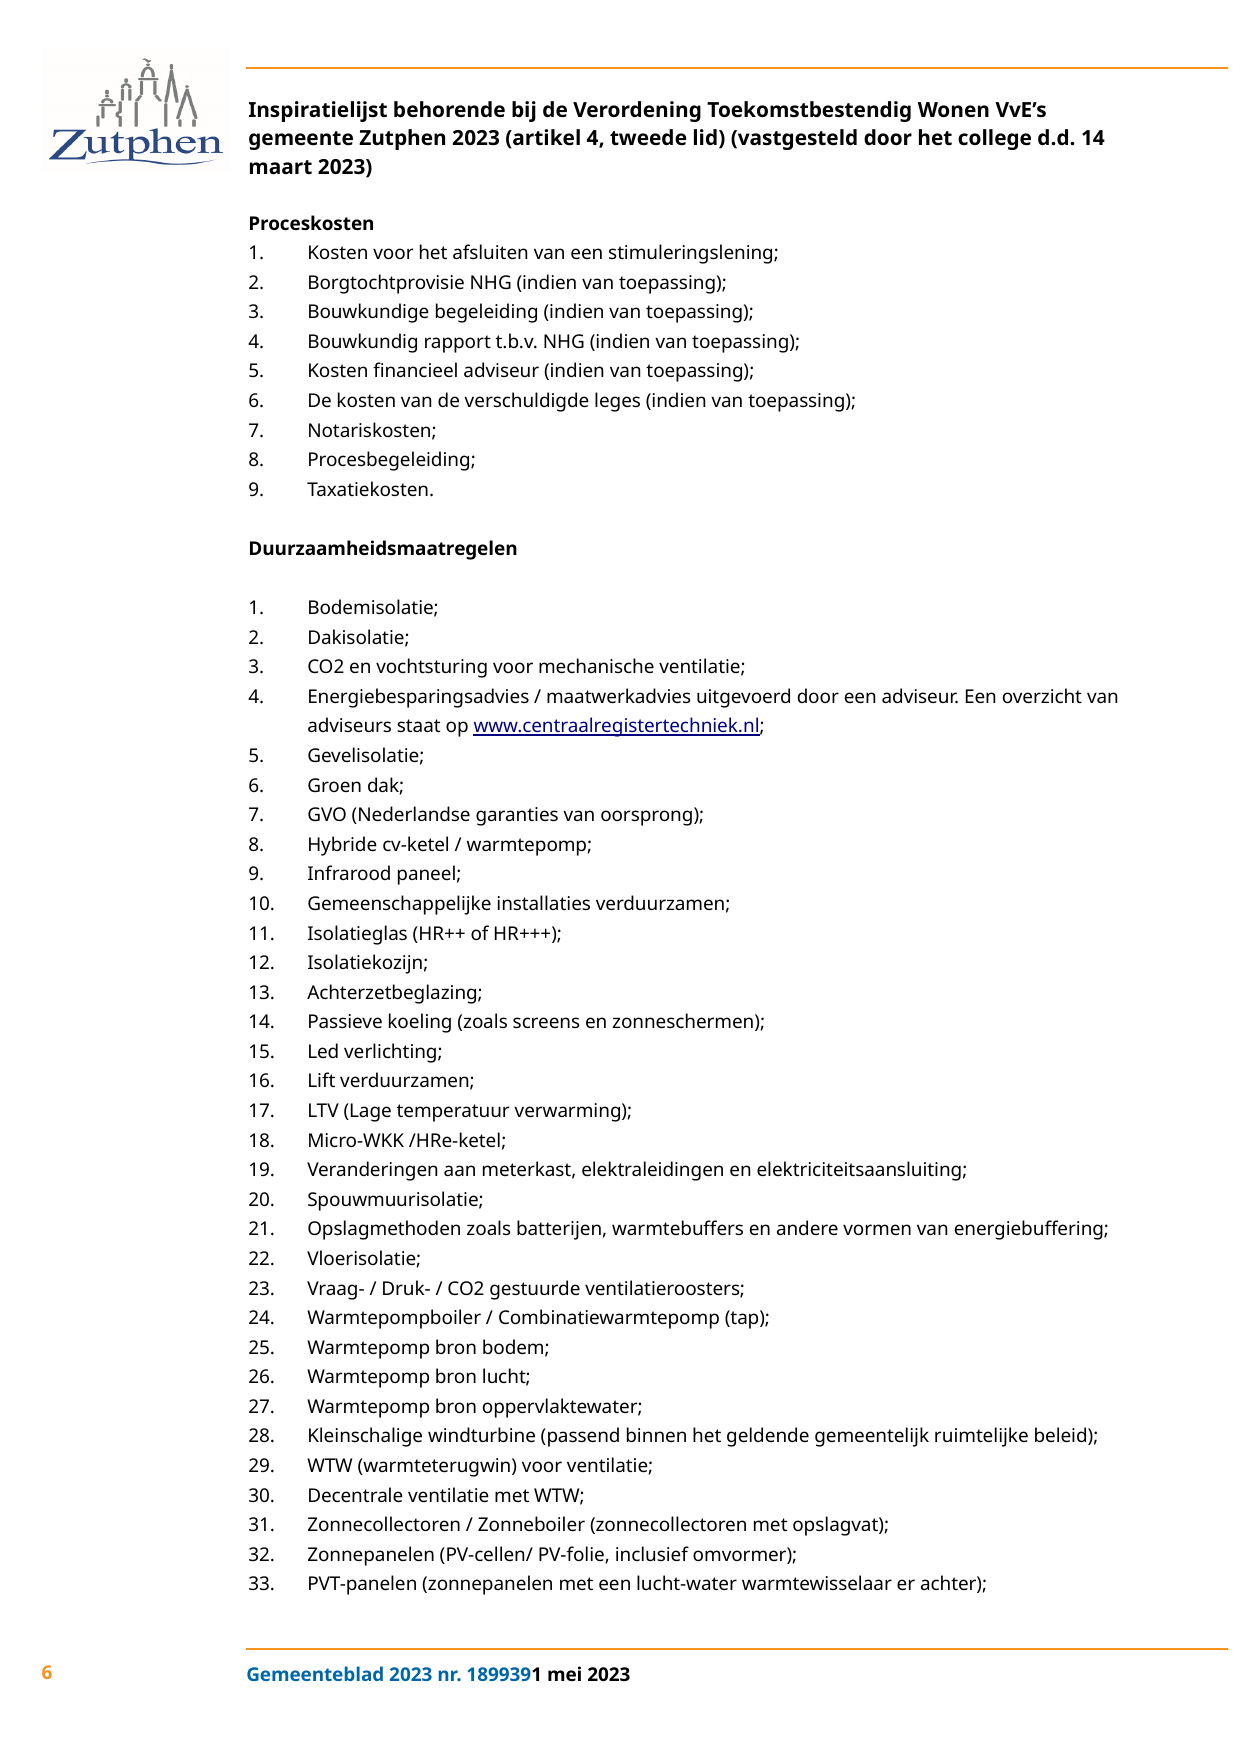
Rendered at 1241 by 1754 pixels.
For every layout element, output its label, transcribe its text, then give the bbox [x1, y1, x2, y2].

list Hybride cv-ketel / warmtepomp; [248, 831, 1152, 857]
list Isolatieglas (HR++ of HR+++); [248, 920, 1152, 946]
list Warmtepomp bron lucht; [248, 1363, 1152, 1389]
list Lift verduurzamen; [248, 1068, 1152, 1093]
list Warmtepompboiler / Combinatiewarmtepomp (tap); [248, 1304, 1152, 1330]
text Duurzaamheidsmaatregelen [248, 535, 1152, 561]
list Passieve koeling (zoals screens en zonneschermen); [248, 1008, 1152, 1034]
list Zonnepanelen (PV-cellen/ PV-folie, inclusief omvormer); [248, 1541, 1152, 1567]
list Energiebesparingsadvies / maatwerkadvies uitgevoerd door een adviseur. Een overzicht van adviseurs staat op www.centraalregistertechniek.nl; [248, 683, 1152, 738]
list Vraag- / Druk- / CO2 gestuurde ventilatieroosters; [248, 1275, 1152, 1301]
list Gemeenschappelijke installaties verduurzamen; [248, 890, 1152, 916]
list Zonnecollectoren / Zonneboiler (zonnecollectoren met opslagvat); [248, 1511, 1152, 1537]
text Inspiratielijst behorende bij de Verordening Toekomstbestendig Wonen VvE’s gemeente Zutphen 2023 (artikel 4, tweede lid) (vastgesteld door het college d.d. 14 maart 2023) [248, 95, 1152, 180]
list Notariskosten; [248, 417, 1152, 443]
list Led verlichting; [248, 1038, 1152, 1064]
list Veranderingen aan meterkast, elektraleidingen en elektriciteitsaansluiting; [248, 1156, 1152, 1182]
list Groen dak; [248, 772, 1152, 798]
list Dakisolatie; [248, 624, 1152, 650]
list Decentrale ventilatie met WTW; [248, 1482, 1152, 1508]
list Taxatiekosten. [248, 476, 1152, 502]
list CO2 en vochtsturing voor mechanische ventilatie; [248, 653, 1152, 679]
picture [41, 47, 231, 172]
list Borgtochtprovisie NHG (indien van toepassing); [248, 269, 1152, 295]
list Gevelisolatie; [248, 742, 1152, 768]
list LTV (Lage temperatuur verwarming); [248, 1097, 1152, 1123]
text Proceskosten [248, 210, 1152, 236]
list Micro-WKK /HRe-ketel; [248, 1127, 1152, 1153]
list De kosten van de verschuldigde leges (indien van toepassing); [248, 387, 1152, 413]
list Warmtepomp bron bodem; [248, 1334, 1152, 1360]
list Procesbegeleiding; [248, 446, 1152, 472]
list PVT-panelen (zonnepanelen met een lucht-water warmtewisselaar er achter); [248, 1571, 1152, 1596]
list Kleinschalige windturbine (passend binnen het geldende gemeentelijk ruimtelijke beleid); [248, 1423, 1152, 1448]
list Kosten voor het afsluiten van een stimuleringslening; [248, 239, 1152, 265]
list Kosten financieel adviseur (indien van toepassing); [248, 358, 1152, 383]
list WTW (warmteterugwin) voor ventilatie; [248, 1452, 1152, 1478]
list Warmtepomp bron oppervlaktewater; [248, 1393, 1152, 1419]
list Vloerisolatie; [248, 1245, 1152, 1271]
list Bouwkundige begeleiding (indien van toepassing); [248, 298, 1152, 324]
list Infrarood paneel; [248, 861, 1152, 886]
list Opslagmethoden zoals batterijen, warmtebuffers en andere vormen van energiebuffering; [248, 1216, 1152, 1241]
list Isolatiekozijn; [248, 949, 1152, 975]
list Bodemisolatie; [248, 594, 1152, 620]
list Achterzetbeglazing; [248, 979, 1152, 1005]
list Spouwmuurisolatie; [248, 1186, 1152, 1212]
list Bouwkundig rapport t.b.v. NHG (indien van toepassing); [248, 328, 1152, 354]
list GVO (Nederlandse garanties van oorsprong); [248, 801, 1152, 827]
